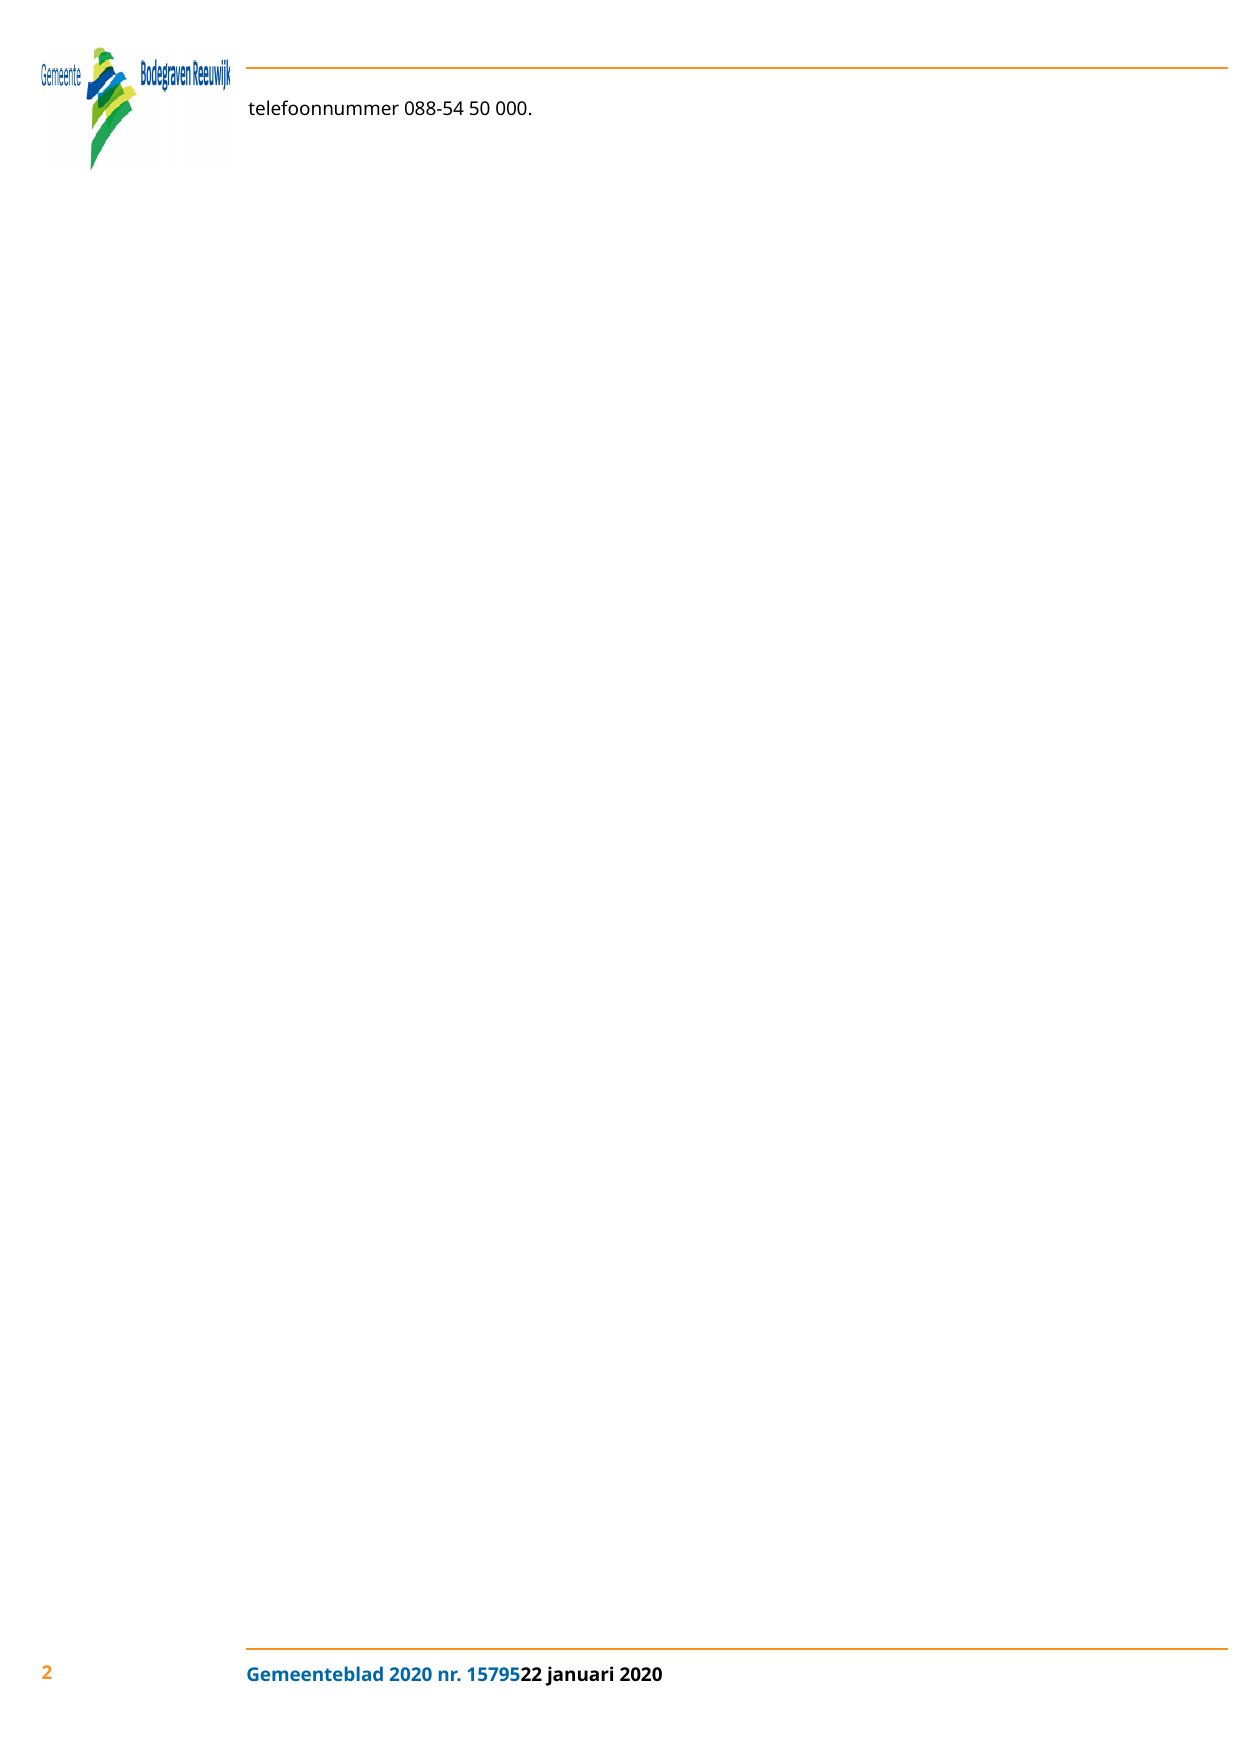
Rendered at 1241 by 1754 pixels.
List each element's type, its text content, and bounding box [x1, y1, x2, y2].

picture [41, 47, 231, 172]
text telefoonnummer 088-54 50 000. [248, 95, 1152, 121]
